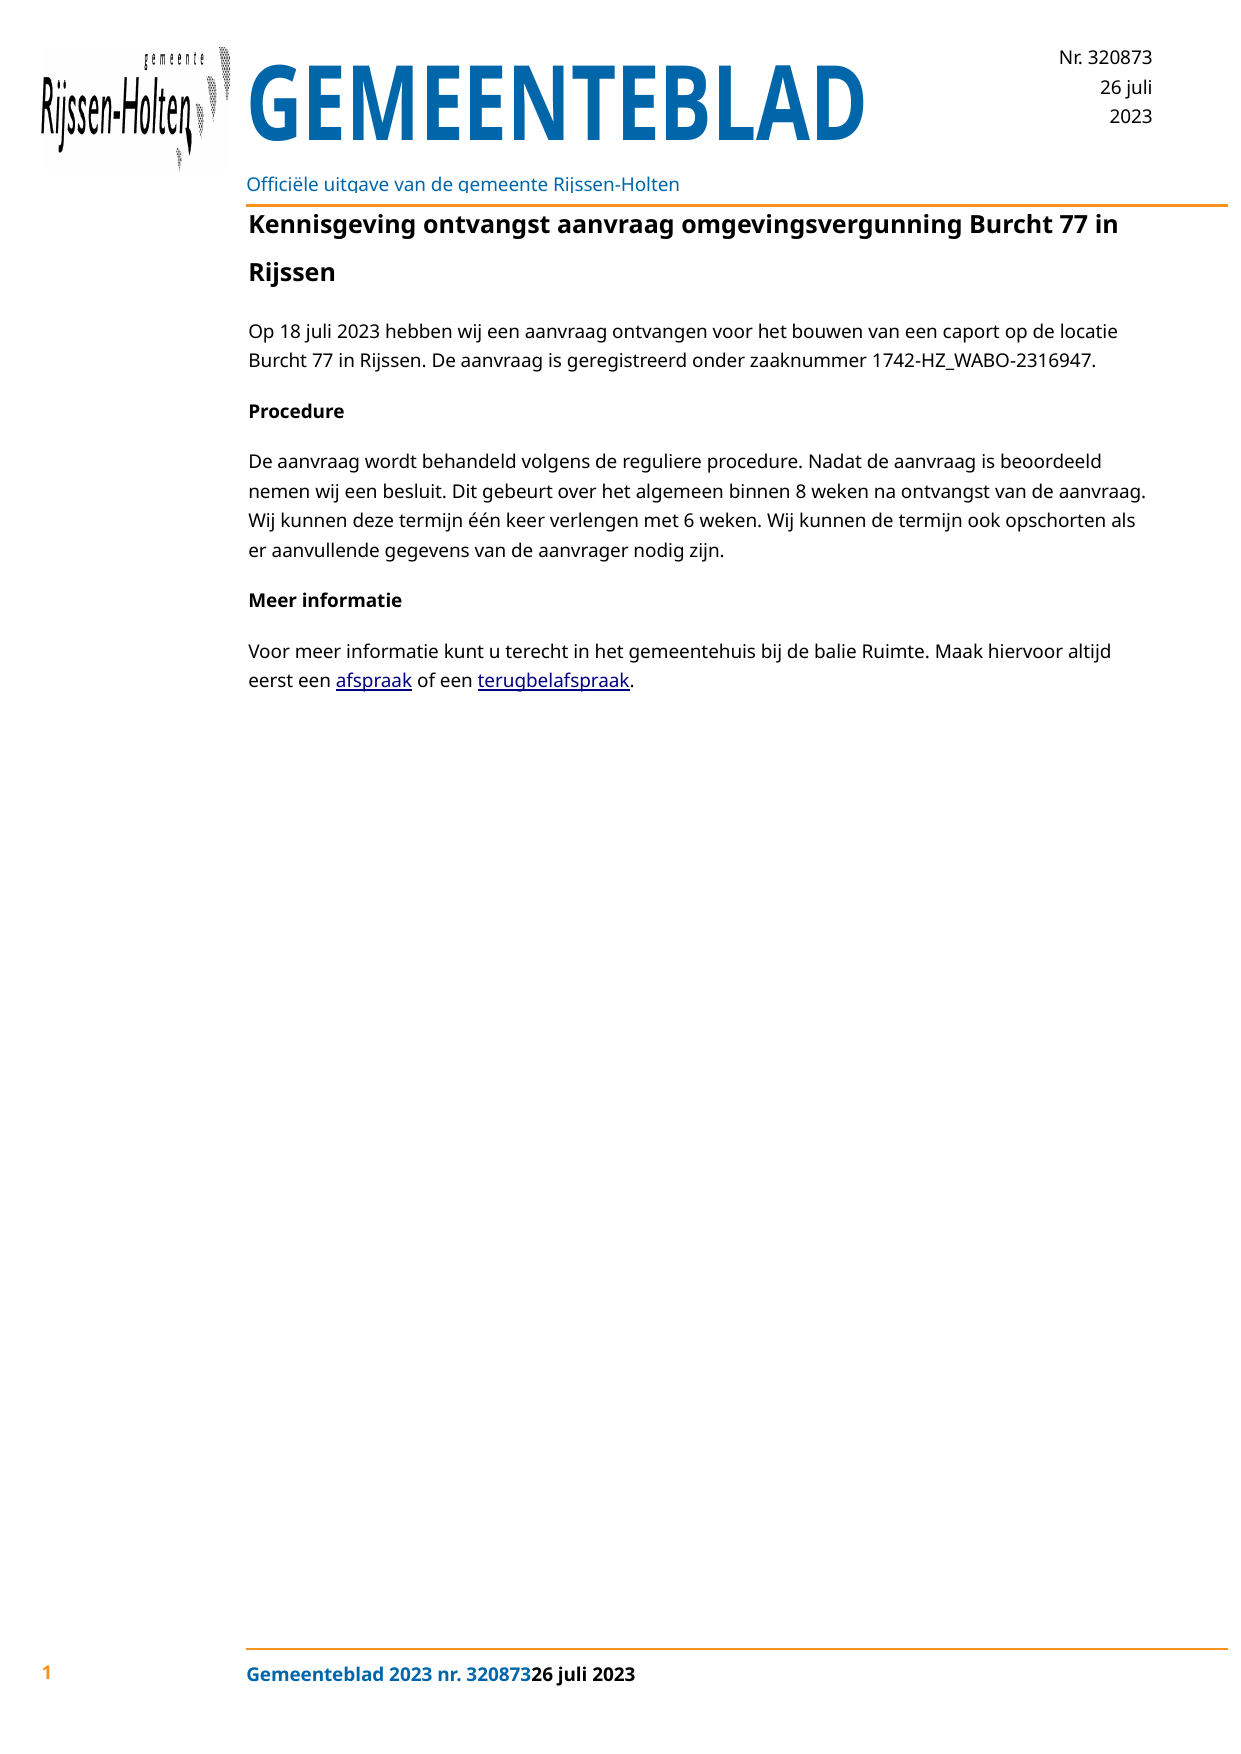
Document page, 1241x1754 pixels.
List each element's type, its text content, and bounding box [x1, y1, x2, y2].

text Kennisgeving ontvangst aanvraag omgevingsvergunning Burcht 77 in Rijssen [248, 207, 1152, 288]
text Procedure [248, 398, 1152, 424]
picture [41, 47, 231, 172]
text De aanvraag wordt behandeld volgens de reguliere procedure. Nadat de aanvraag is beoordeeld nemen wij een besluit. Dit gebeurt over het algemeen binnen 8 weken na ontvangst van de aanvraag. Wij kunnen deze termijn één keer verlengen met 6 weken. Wij kunnen de termijn ook opschorten als er aanvullende gegevens van de aanvrager nodig zijn. [248, 448, 1152, 563]
text Op 18 juli 2023 hebben wij een aanvraag ontvangen voor het bouwen van een caport op de locatie Burcht 77 in Rijssen. De aanvraag is geregistreerd onder zaaknummer 1742-HZ_WABO-2316947. [248, 318, 1152, 373]
text Voor meer informatie kunt u terecht in het gemeentehuis bij de balie Ruimte. Maak hiervoor altijd eerst een afspraak of een terugbelafspraak. [248, 638, 1152, 693]
text Meer informatie [248, 587, 1152, 613]
